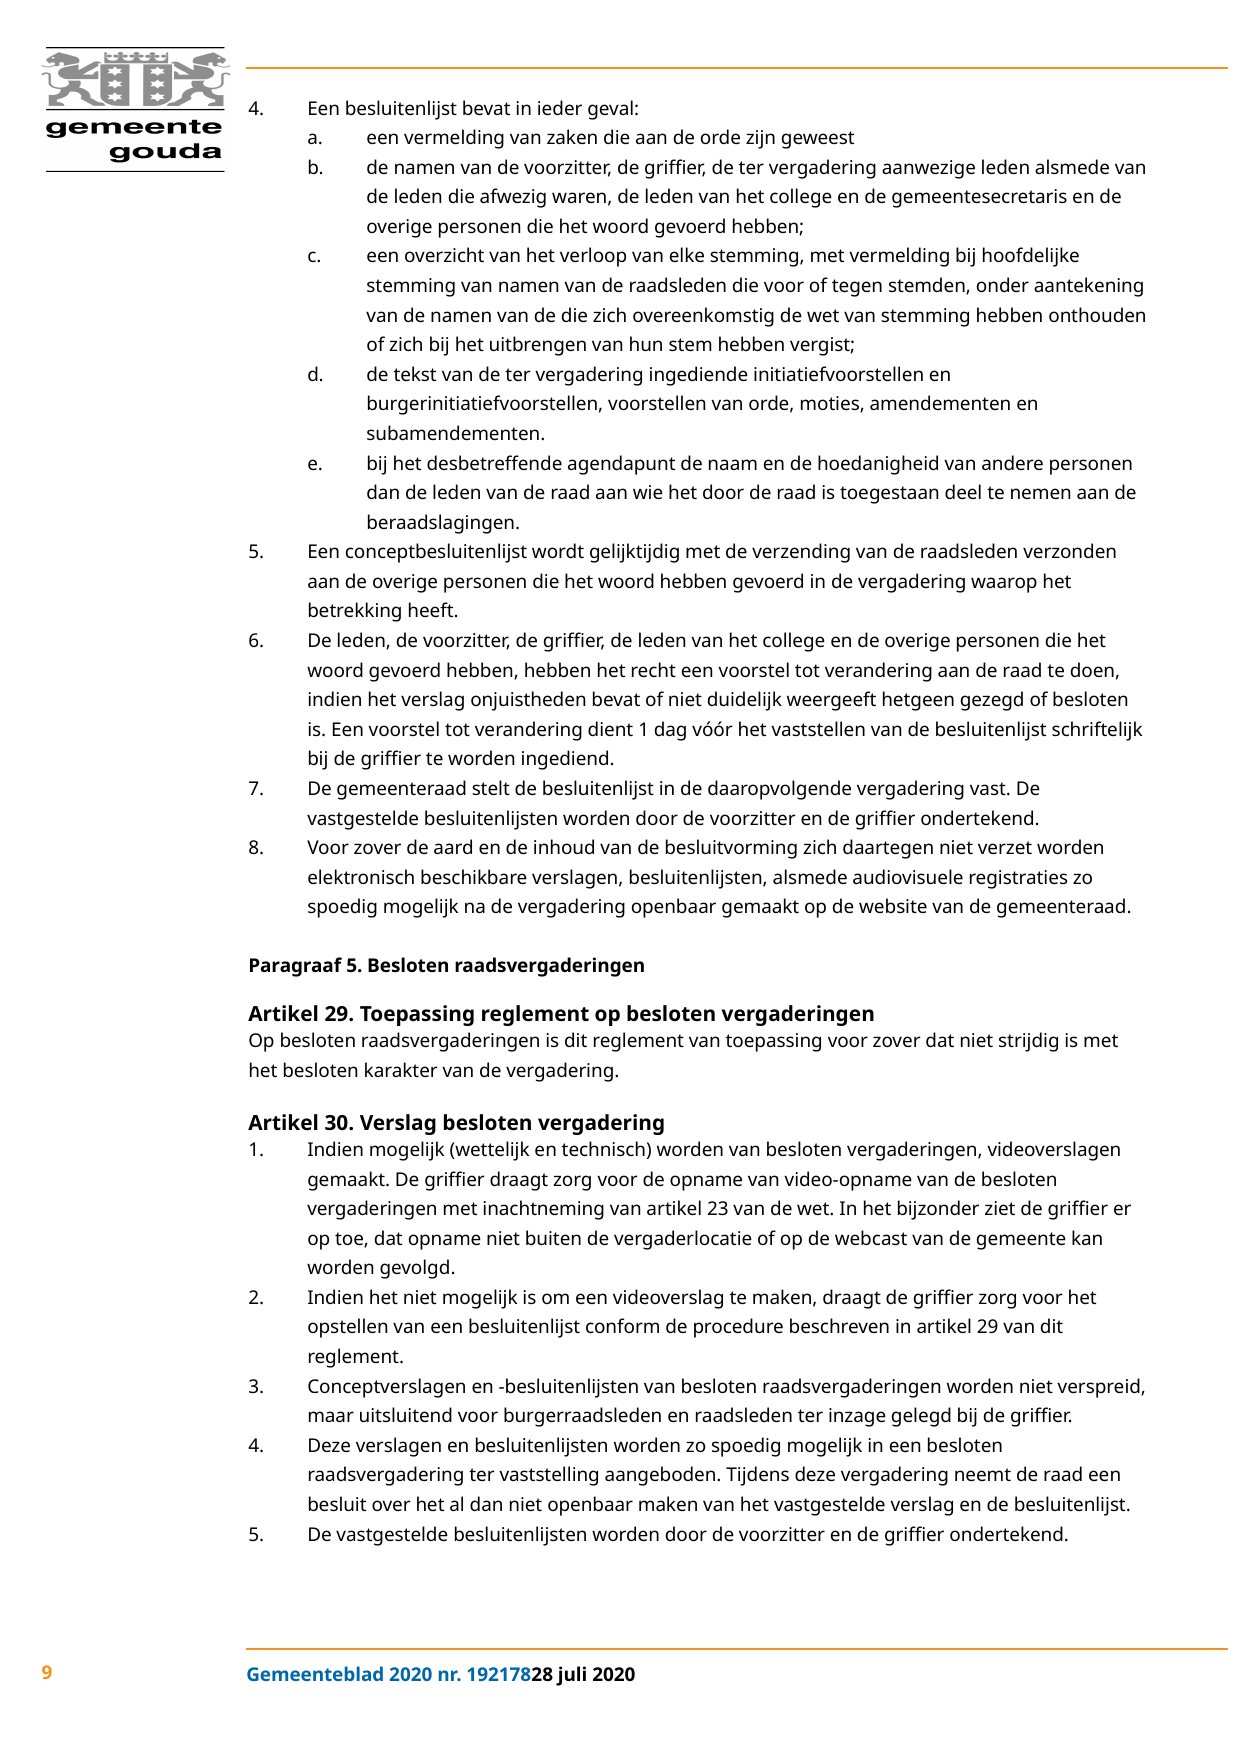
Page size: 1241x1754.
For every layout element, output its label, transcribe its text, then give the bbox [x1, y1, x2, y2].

list Indien mogelijk (wettelijk en technisch) worden van besloten vergaderingen, videoverslagen gemaakt. De griffier draagt zorg voor de opname van video-opname van de besloten vergaderingen met inachtneming van artikel 23 van de wet. In het bijzonder ziet de griffier er op toe, dat opname niet buiten de vergaderlocatie of op de webcast van de gemeente kan worden gevolgd. [248, 1136, 1152, 1280]
list Een besluitenlijst bevat in ieder geval: [248, 95, 1152, 121]
list De leden, de voorzitter, de griffier, de leden van het college en de overige personen die het woord gevoerd hebben, hebben het recht een voorstel tot verandering aan de raad te doen, indien het verslag onjuistheden bevat of niet duidelijk weergeeft hetgeen gezegd of besloten is. Een voorstel tot verandering dient 1 dag vóór het vaststellen van de besluitenlijst schriftelijk bij de griffier te worden ingediend. [248, 627, 1152, 771]
list bij het desbetreffende agendapunt de naam en de hoedanigheid van andere personen dan de leden van de raad aan wie het door de raad is toegestaan deel te nemen aan de beraadslagingen. [307, 450, 1152, 535]
list Conceptverslagen en -besluitenlijsten van besloten raadsvergaderingen worden niet verspreid, maar uitsluitend voor burgerraadsleden en raadsleden ter inzage gelegd bij de griffier. [248, 1373, 1152, 1428]
list de namen van de voorzitter, de griffier, de ter vergadering aanwezige leden alsmede van de leden die afwezig waren, de leden van het college en de gemeentesecretaris en de overige personen die het woord gevoerd hebben; [307, 154, 1152, 239]
text Artikel 30. Verslag besloten vergadering [248, 1108, 1152, 1136]
list De vastgestelde besluitenlijsten worden door de voorzitter en de griffier ondertekend. [248, 1521, 1152, 1546]
text Op besloten raadsvergaderingen is dit reglement van toepassing voor zover dat niet strijdig is met het besloten karakter van de vergadering. [248, 1028, 1152, 1083]
list De gemeenteraad stelt de besluitenlijst in de daaropvolgende vergadering vast. De vastgestelde besluitenlijsten worden door de voorzitter en de griffier ondertekend. [248, 775, 1152, 831]
list Indien het niet mogelijk is om een videoverslag te maken, draagt de griffier zorg voor het opstellen van een besluitenlijst conform de procedure beschreven in artikel 29 van dit reglement. [248, 1284, 1152, 1369]
list Deze verslagen en besluitenlijsten worden zo spoedig mogelijk in een besloten raadsvergadering ter vaststelling aangeboden. Tijdens deze vergadering neemt de raad een besluit over het al dan niet openbaar maken van het vastgestelde verslag en de besluitenlijst. [248, 1432, 1152, 1517]
list Een conceptbesluitenlijst wordt gelijktijdig met de verzending van de raadsleden verzonden aan de overige personen die het woord hebben gevoerd in de vergadering waarop het betrekking heeft. [248, 538, 1152, 623]
picture [41, 47, 231, 172]
list de tekst van de ter vergadering ingediende initiatiefvoorstellen en burgerinitiatiefvoorstellen, voorstellen van orde, moties, amendementen en subamendementen. [307, 361, 1152, 446]
list Voor zover de aard en de inhoud van de besluitvorming zich daartegen niet verzet worden elektronisch beschikbare verslagen, besluitenlijsten, alsmede audiovisuele registraties zo spoedig mogelijk na de vergadering openbaar gemaakt op de website van de gemeenteraad. [248, 834, 1152, 919]
list een overzicht van het verloop van elke stemming, met vermelding bij hoofdelijke stemming van namen van de raadsleden die voor of tegen stemden, onder aantekening van de namen van de die zich overeenkomstig de wet van stemming hebben onthouden of zich bij het uitbrengen van hun stem hebben vergist; [307, 243, 1152, 357]
list een vermelding van zaken die aan de orde zijn geweest [307, 124, 1152, 150]
text Paragraaf 5. Besloten raadsvergaderingen [248, 953, 1152, 978]
text Artikel 29. Toepassing reglement op besloten vergaderingen [248, 999, 1152, 1028]
